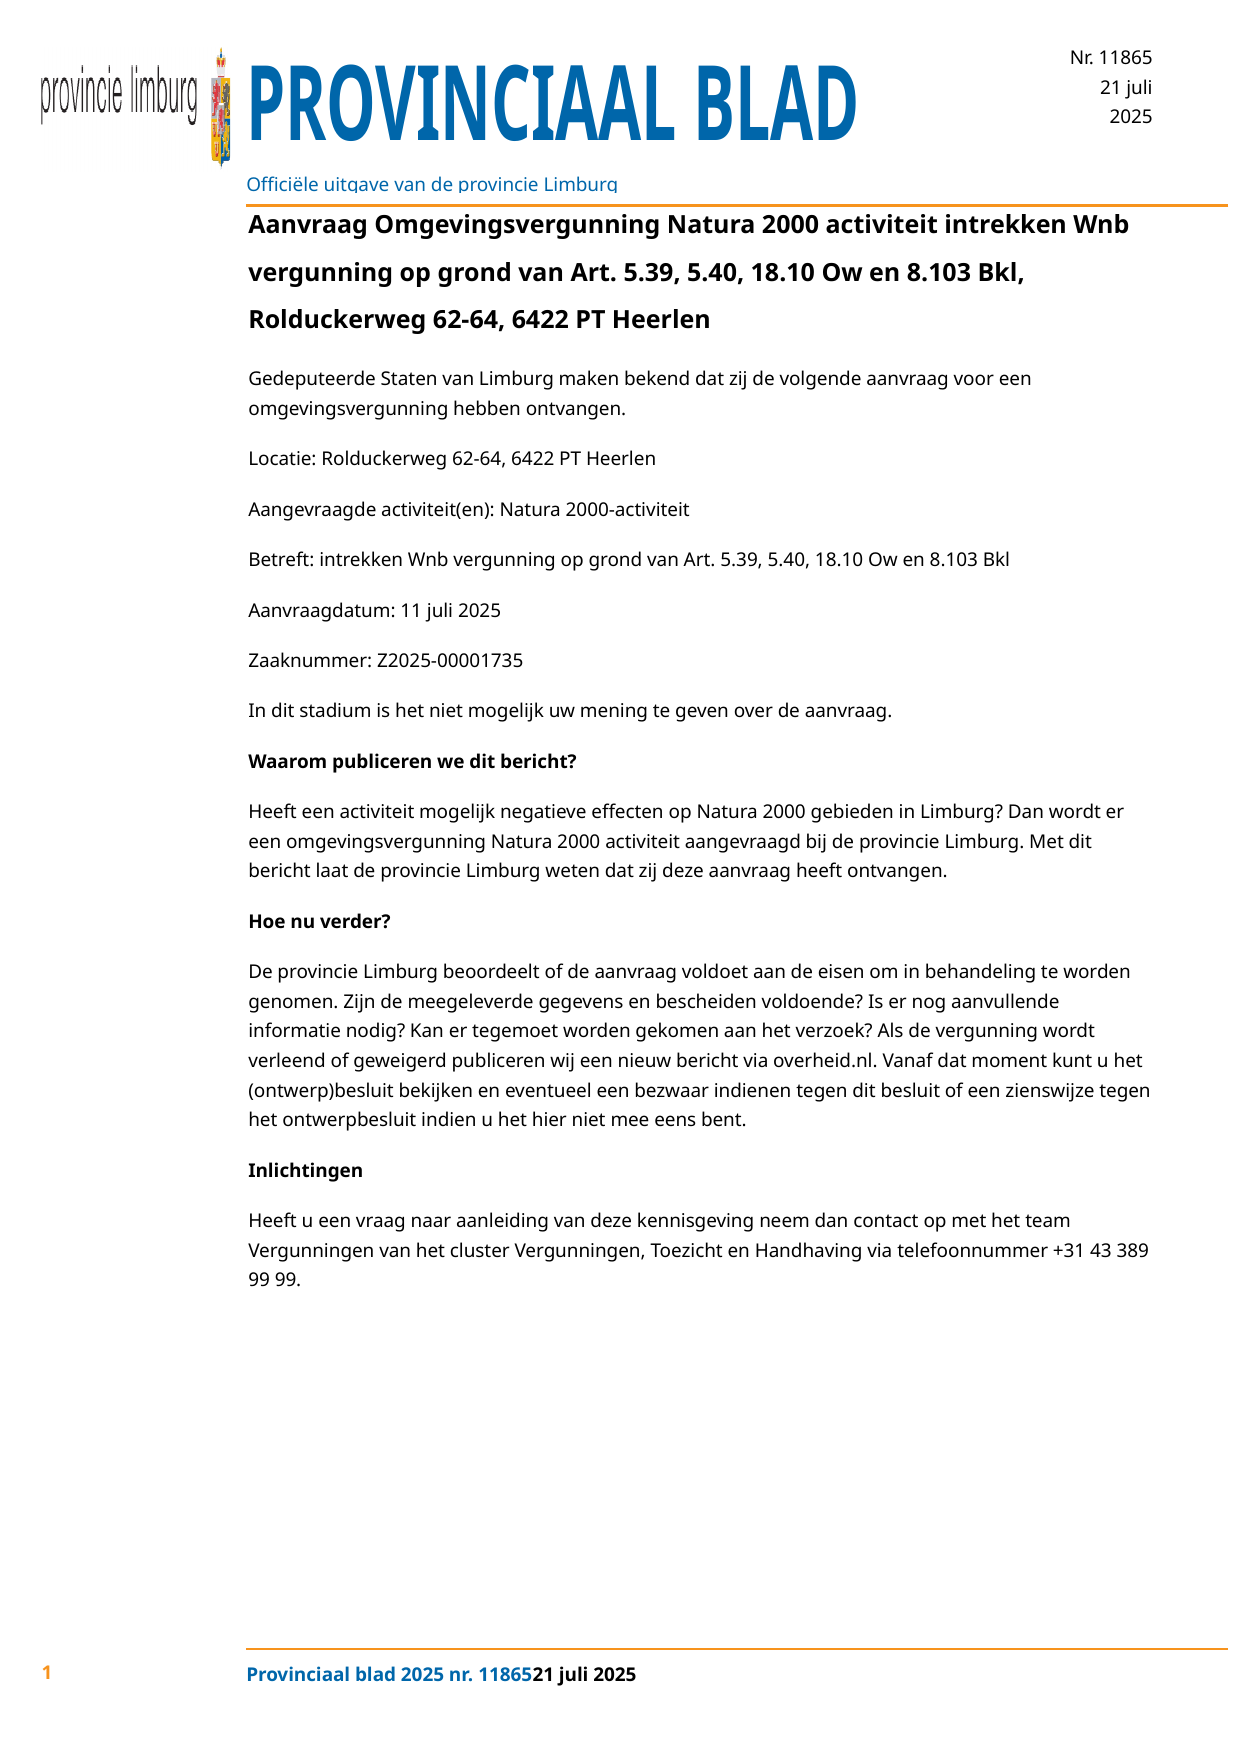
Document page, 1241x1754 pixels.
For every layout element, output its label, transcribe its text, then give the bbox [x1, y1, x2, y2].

text Aanvraagdatum: 11 juli 2025 [248, 597, 1152, 622]
text Aangevraagde activiteit(en): Natura 2000-activiteit [248, 496, 1152, 522]
text In dit stadium is het niet mogelijk uw mening te geven over de aanvraag. [248, 698, 1152, 723]
text Zaaknummer: Z2025-00001735 [248, 647, 1152, 673]
text Gedeputeerde Staten van Limburg maken bekend dat zij de volgende aanvraag voor een omgevingsvergunning hebben ontvangen. [248, 366, 1152, 421]
text Inlichtingen [248, 1157, 1152, 1182]
text Heeft een activiteit mogelijk negatieve effecten op Natura 2000 gebieden in Limburg? Dan wordt er een omgevingsvergunning Natura 2000 activiteit aangevraagd bij de provincie Limburg. Met dit bericht laat de provincie Limburg weten dat zij deze aanvraag heeft ontvangen. [248, 798, 1152, 883]
picture [41, 47, 231, 172]
text Waarom publiceren we dit bericht? [248, 748, 1152, 774]
text Heeft u een vraag naar aanleiding van deze kennisgeving neem dan contact op met het team Vergunningen van het cluster Vergunningen, Toezicht en Handhaving via telefoonnummer +31 43 389 99 99. [248, 1207, 1152, 1292]
text De provincie Limburg beoordeelt of de aanvraag voldoet aan de eisen om in behandeling te worden genomen. Zijn de meegeleverde gegevens en bescheiden voldoende? Is er nog aanvullende informatie nodig? Kan er tegemoet worden gekomen aan het verzoek? Als de vergunning wordt verleend of geweigerd publiceren wij een nieuw bericht via overheid.nl. Vanaf dat moment kunt u het (ontwerp)besluit bekijken en eventueel een bezwaar indienen tegen dit besluit of een zienswijze tegen het ontwerpbesluit indien u het hier niet mee eens bent. [248, 958, 1152, 1132]
text Aanvraag Omgevingsvergunning Natura 2000 activiteit intrekken Wnb vergunning op grond van Art. 5.39, 5.40, 18.10 Ow en 8.103 Bkl, Rolduckerweg 62-64, 6422 PT Heerlen [248, 207, 1152, 336]
text Hoe nu verder? [248, 908, 1152, 934]
text Betreft: intrekken Wnb vergunning op grond van Art. 5.39, 5.40, 18.10 Ow en 8.103 Bkl [248, 546, 1152, 572]
text Locatie: Rolduckerweg 62-64, 6422 PT Heerlen [248, 446, 1152, 471]
